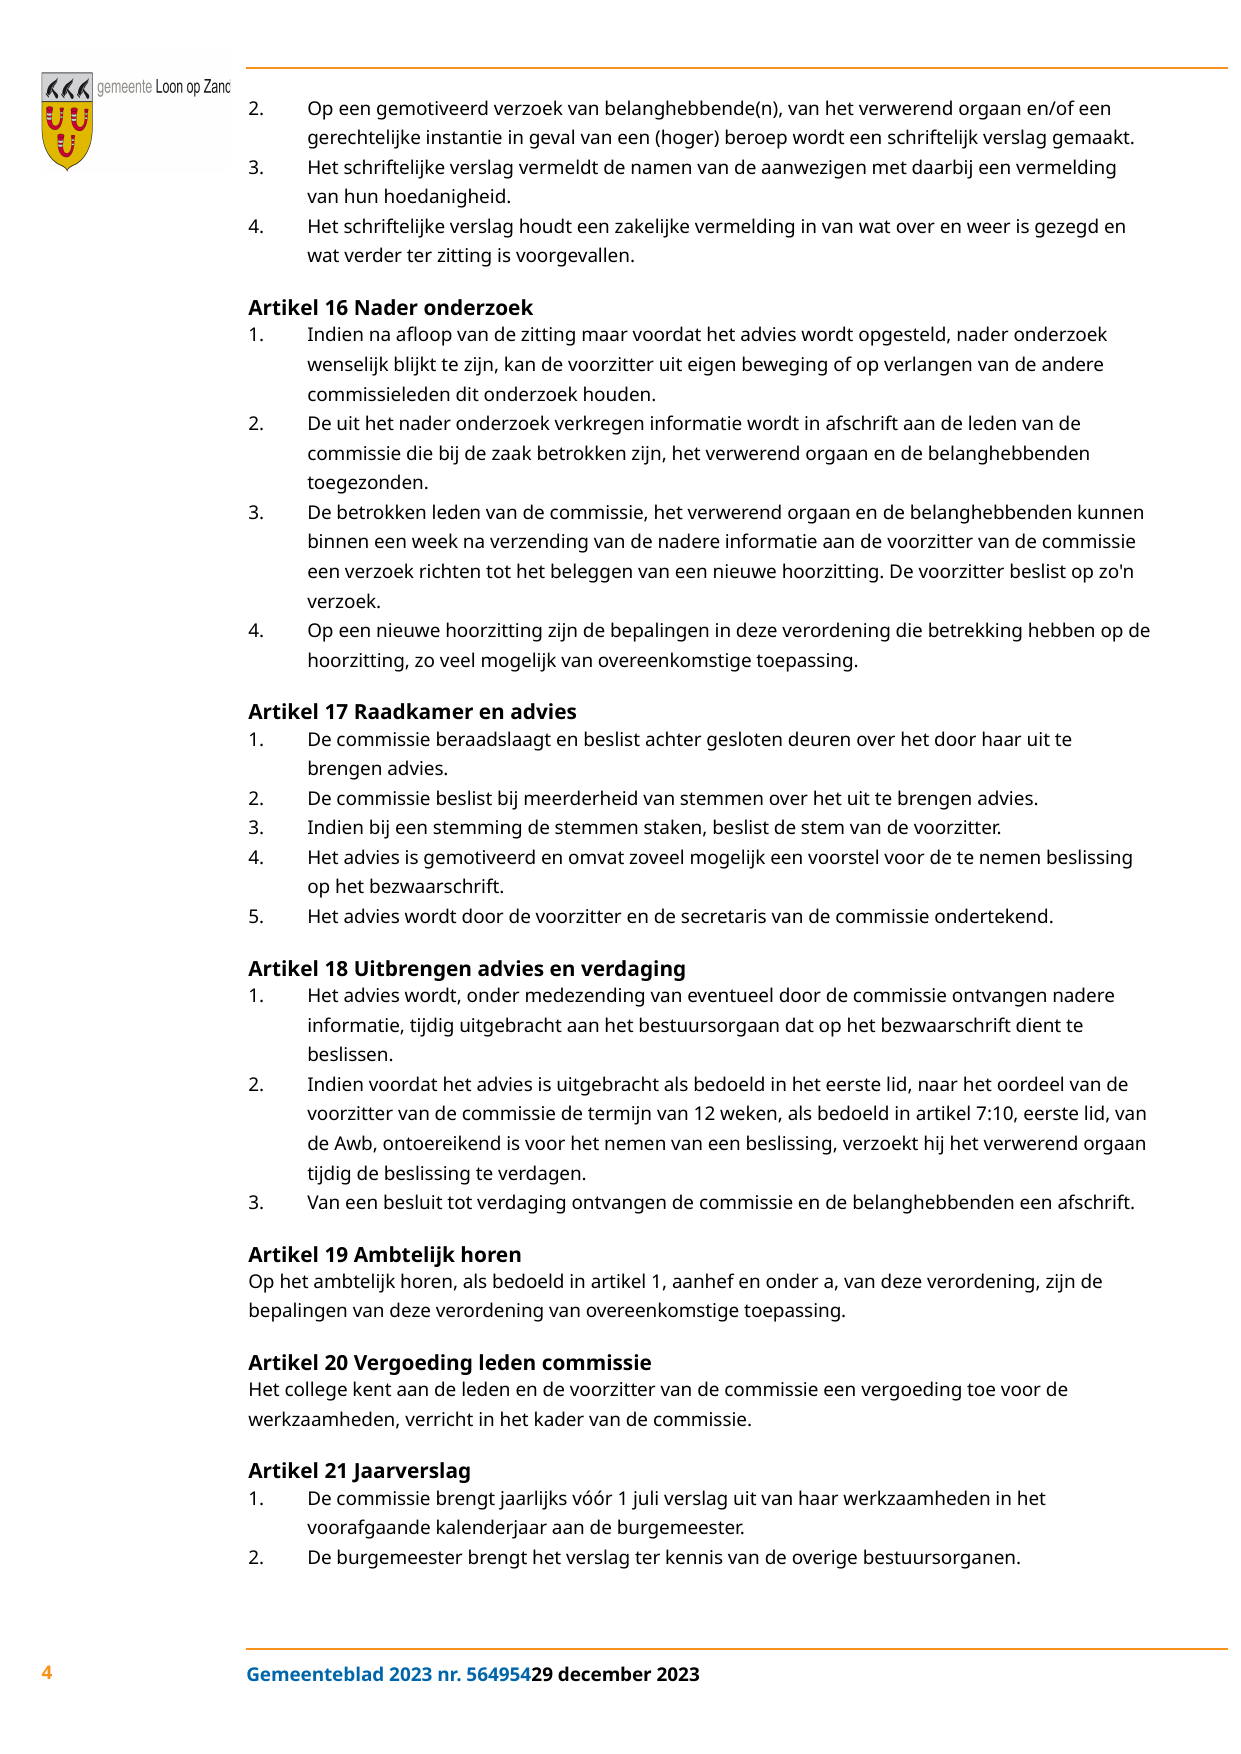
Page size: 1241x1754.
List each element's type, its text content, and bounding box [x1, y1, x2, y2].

list Op een nieuwe hoorzitting zijn de bepalingen in deze verordening die betrekking hebben op de hoorzitting, zo veel mogelijk van overeenkomstige toepassing. [248, 617, 1152, 673]
list Indien voordat het advies is uitgebracht als bedoeld in het eerste lid, naar het oordeel van de voorzitter van de commissie de termijn van 12 weken, als bedoeld in artikel 7:10, eerste lid, van de Awb, ontoereikend is voor het nemen van een beslissing, verzoekt hij het verwerend orgaan tijdig de beslissing te verdagen. [248, 1071, 1152, 1185]
list De commissie brengt jaarlijks vóór 1 juli verslag uit van haar werkzaamheden in het voorafgaande kalenderjaar aan de burgemeester. [248, 1485, 1152, 1540]
text Het college kent aan de leden en de voorzitter van de commissie een vergoeding toe voor de werkzaamheden, verricht in het kader van de commissie. [248, 1377, 1152, 1432]
list Indien na afloop van de zitting maar voordat het advies wordt opgesteld, nader onderzoek wenselijk blijkt te zijn, kan de voorzitter uit eigen beweging of op verlangen van de andere commissieleden dit onderzoek houden. [248, 322, 1152, 406]
text Artikel 16 Nader onderzoek [248, 293, 1152, 322]
list De betrokken leden van de commissie, het verwerend orgaan en de belanghebbenden kunnen binnen een week na verzending van de nadere informatie aan de voorzitter van de commissie een verzoek richten tot het beleggen van een nieuwe hoorzitting. De voorzitter beslist op zo'n verzoek. [248, 499, 1152, 613]
list Van een besluit tot verdaging ontvangen de commissie en de belanghebbenden een afschrift. [248, 1189, 1152, 1215]
text Op het ambtelijk horen, als bedoeld in artikel 1, aanhef en onder a, van deze verordening, zijn de bepalingen van deze verordening van overeenkomstige toepassing. [248, 1268, 1152, 1323]
text Artikel 18 Uitbrengen advies en verdaging [248, 954, 1152, 982]
list Het schriftelijke verslag vermeldt de namen van de aanwezigen met daarbij een vermelding van hun hoedanigheid. [248, 154, 1152, 209]
text Artikel 17 Raadkamer en advies [248, 697, 1152, 726]
text Artikel 21 Jaarverslag [248, 1457, 1152, 1485]
list Het schriftelijke verslag houdt een zakelijke vermelding in van wat over en weer is gezegd en wat verder ter zitting is voorgevallen. [248, 213, 1152, 268]
list De burgemeester brengt het verslag ter kennis van de overige bestuursorganen. [248, 1544, 1152, 1570]
text Artikel 20 Vergoeding leden commissie [248, 1348, 1152, 1377]
picture [41, 47, 231, 172]
list De commissie beraadslaagt en beslist achter gesloten deuren over het door haar uit te brengen advies. [248, 726, 1152, 781]
list De uit het nader onderzoek verkregen informatie wordt in afschrift aan de leden van de commissie die bij de zaak betrokken zijn, het verwerend orgaan en de belanghebbenden toegezonden. [248, 410, 1152, 495]
list Op een gemotiveerd verzoek van belanghebbende(n), van het verwerend orgaan en/of een gerechtelijke instantie in geval van een (hoger) beroep wordt een schriftelijk verslag gemaakt. [248, 95, 1152, 150]
list Het advies wordt door de voorzitter en de secretaris van de commissie ondertekend. [248, 903, 1152, 929]
list Indien bij een stemming de stemmen staken, beslist de stem van de voorzitter. [248, 814, 1152, 840]
list Het advies is gemotiveerd en omvat zoveel mogelijk een voorstel voor de te nemen beslissing op het bezwaarschrift. [248, 844, 1152, 899]
text Artikel 19 Ambtelijk horen [248, 1240, 1152, 1268]
list De commissie beslist bij meerderheid van stemmen over het uit te brengen advies. [248, 785, 1152, 811]
list Het advies wordt, onder medezending van eventueel door de commissie ontvangen nadere informatie, tijdig uitgebracht aan het bestuursorgaan dat op het bezwaarschrift dient te beslissen. [248, 982, 1152, 1067]
